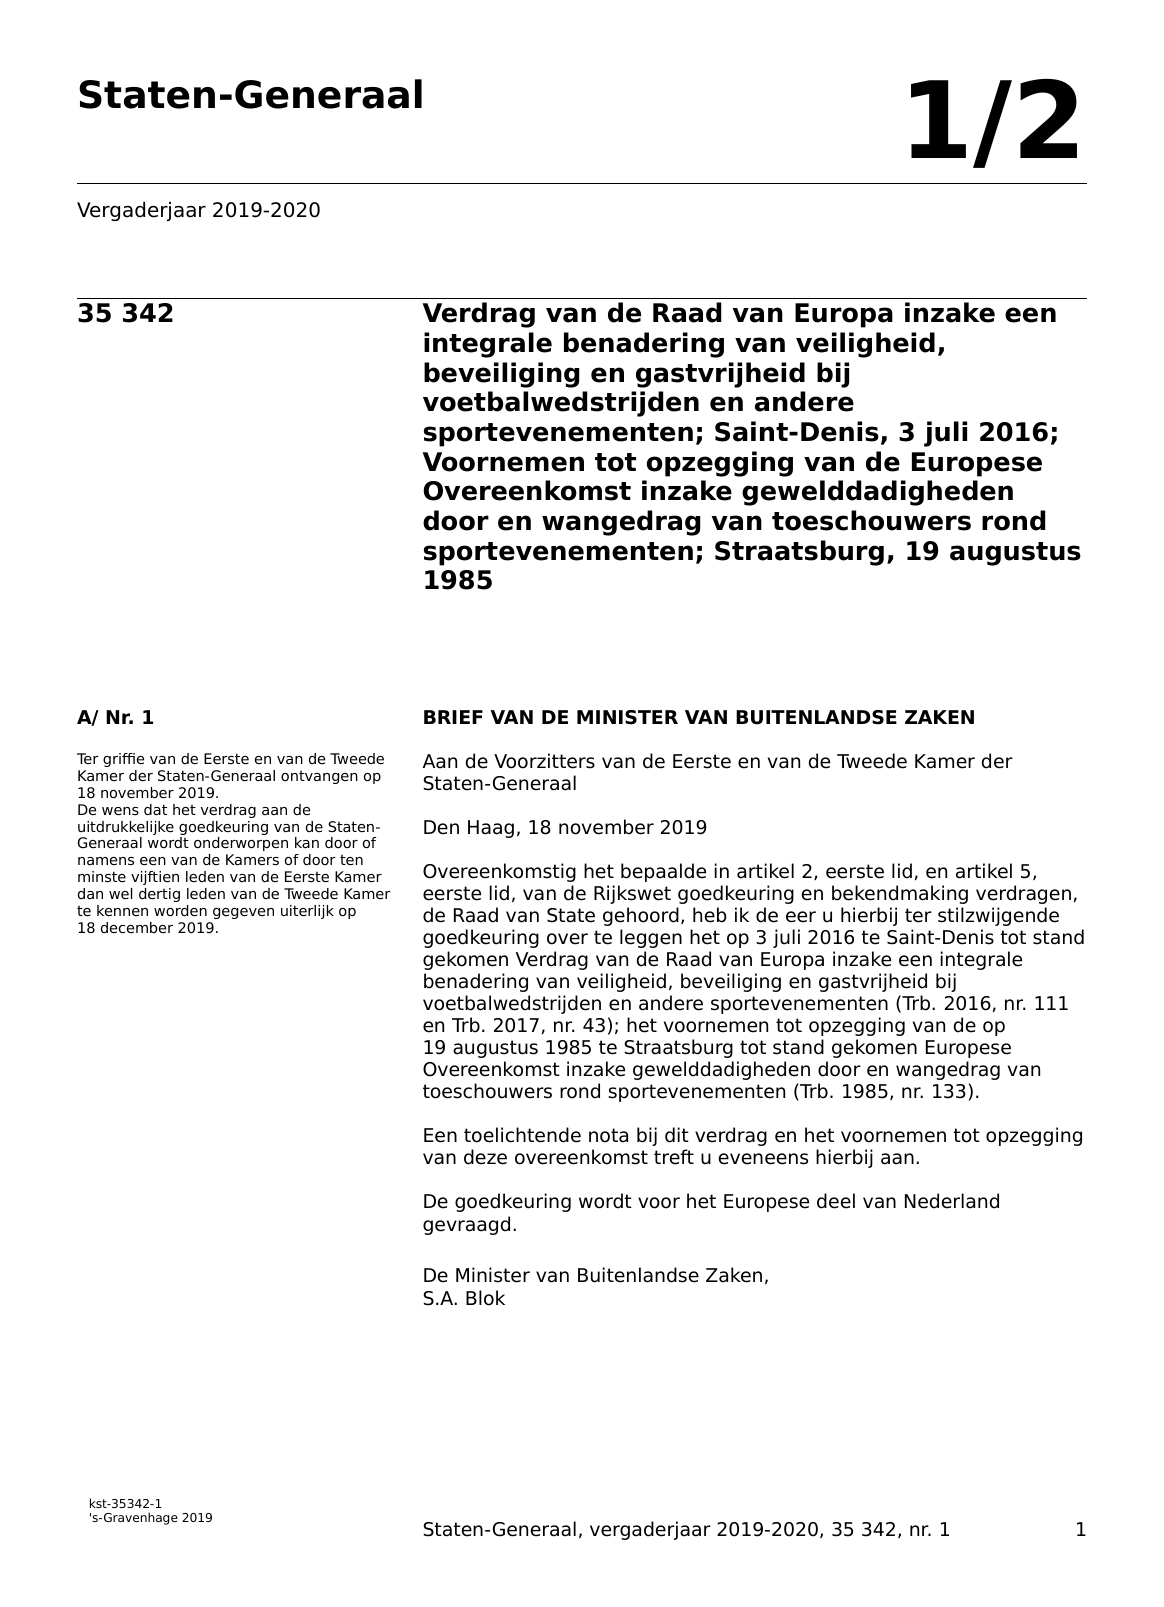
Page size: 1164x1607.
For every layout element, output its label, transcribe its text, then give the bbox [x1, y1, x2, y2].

text De Minister van Buitenlandse Zaken, S.A. Blok [422, 1265, 1087, 1309]
subtitle A/ Nr. 1 BRIEF VAN DE MINISTER VAN BUITENLANDSE ZAKEN [77, 707, 1087, 729]
text Aan de Voorzitters van de Eerste en van de Tweede Kamer der Staten-Generaal [422, 751, 1087, 795]
text kst-35342-1 [88, 1497, 323, 1511]
text 's-Gravenhage 2019 [88, 1511, 323, 1525]
text Een toelichtende nota bij dit verdrag en het voornemen tot opzegging van deze overeenkomst treft u eveneens hierbij aan. [422, 1125, 1087, 1169]
table_header Staten-Generaal [77, 59, 886, 183]
table_cell Vergaderjaar 2019-2020 [77, 184, 1087, 298]
text Ter griffie van de Eerste en van de Tweede Kamer der Staten-Generaal ontvangen op 18 november 2019. [77, 751, 399, 802]
text Overeenkomstig het bepaalde in artikel 2, eerste lid, en artikel 5, eerste lid, van de Rijkswet goedkeuring en bekendmaking verdragen, de Raad van State gehoord, heb ik de eer u hierbij ter stilzwijgende goedkeuring over te leggen het op 3 juli 2016 te Saint-Denis tot stand gekomen Verdrag van de Raad van Europa inzake een integrale benadering van veiligheid, beveiliging en gastvrijheid bij voetbalwedstrijden en andere sportevenementen (Trb. 2016, nr. 111 en Trb. 2017, nr. 43); het voornemen tot opzegging van de op 19 augustus 1985 te Straatsburg tot stand gekomen Europese Overeenkomst inzake gewelddadigheden door en wangedrag van toeschouwers rond sportevenementen (Trb. 1985, nr. 133). [422, 861, 1087, 1103]
subtitle 35 342 Verdrag van de Raad van Europa inzake een integrale benadering van veiligheid, beveiliging en gastvrijheid bij voetbalwedstrijden en andere sportevenementen; Saint-Denis, 3 juli 2016; Voornemen tot opzegging van de Europese Overeenkomst inzake gewelddadigheden door en wangedrag van toeschouwers rond sportevenementen; Straatsburg, 19 augustus 1985 [77, 299, 1087, 596]
text De goedkeuring wordt voor het Europese deel van Nederland gevraagd. [422, 1191, 1087, 1235]
text De wens dat het verdrag aan de uitdrukkelijke goedkeuring van de Staten-Generaal wordt onderworpen kan door of namens een van de Kamers of door ten minste vijftien leden van de Eerste Kamer dan wel dertig leden van de Tweede Kamer te kennen worden gegeven uiterlijk op 18 december 2019. [77, 802, 399, 937]
text Den Haag, 18 november 2019 [422, 817, 1087, 839]
table_header 1/2 [886, 59, 1087, 183]
